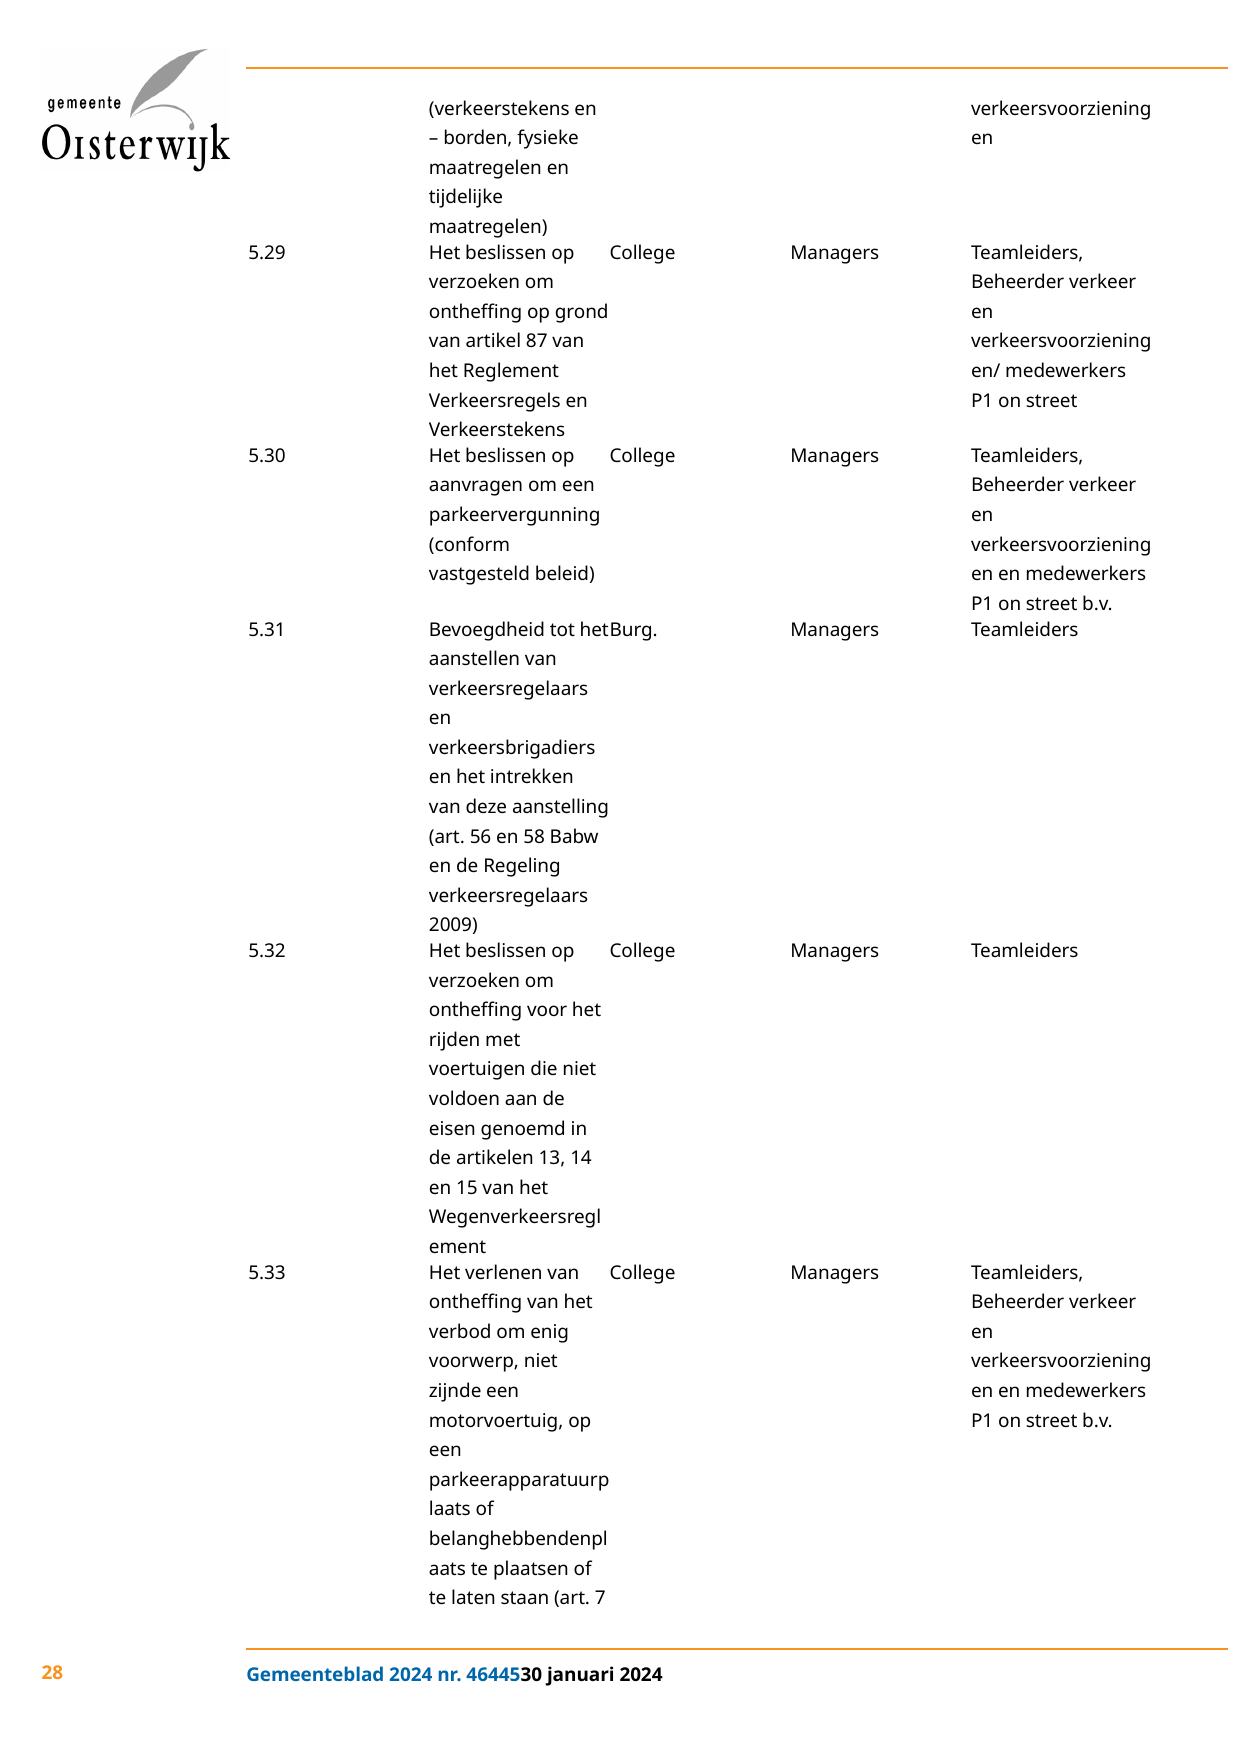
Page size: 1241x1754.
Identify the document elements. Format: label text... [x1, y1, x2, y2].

table_cell Teamleiders, Beheerder verkeer en verkeersvoorzieningen en medewerkers P1 on street b.v. [971, 1259, 1152, 1610]
table_cell Managers [790, 937, 971, 1259]
table_cell verkeersvoorzieningen [971, 95, 1152, 239]
table_cell Teamleiders [971, 937, 1152, 1259]
table_cell Het beslissen op verzoeken om ontheffing voor het rijden met voertuigen die niet voldoen aan de eisen genoemd in de artikelen 13, 14 en 15 van het Wegenverkeersreglement [429, 937, 609, 1259]
table_cell [609, 95, 790, 239]
table_cell 5.32 [248, 937, 429, 1259]
table_cell (verkeerstekens en – borden, fysieke maatregelen en tijdelijke maatregelen) [429, 95, 609, 239]
table_cell College [609, 239, 790, 442]
table_cell Het verlenen van ontheffing van het verbod om enig voorwerp, niet zijnde een motorvoertuig, op een parkeerapparatuurplaats of belanghebbendenplaats te plaatsen of te laten staan (art. 7 [429, 1259, 609, 1610]
table_cell [790, 95, 971, 239]
table_cell College [609, 442, 790, 616]
table_cell Managers [790, 442, 971, 616]
picture [41, 47, 231, 172]
table_cell Het beslissen op verzoeken om ontheffing op grond van artikel 87 van het Reglement Verkeersregels en Verkeerstekens [429, 239, 609, 442]
table_cell Burg. [609, 616, 790, 937]
table_cell Bevoegdheid tot het aanstellen van verkeersregelaars en verkeersbrigadiers en het intrekken van deze aanstelling (art. 56 en 58 Babw en de Regeling verkeersregelaars 2009) [429, 616, 609, 937]
table_cell 5.33 [248, 1259, 429, 1610]
table_cell Teamleiders, Beheerder verkeer en verkeersvoorzieningen en medewerkers P1 on street b.v. [971, 442, 1152, 616]
table_cell College [609, 1259, 790, 1610]
table_cell 5.31 [248, 616, 429, 937]
table_cell Teamleiders, Beheerder verkeer en verkeersvoorzieningen/ medewerkers P1 on street [971, 239, 1152, 442]
table_cell Managers [790, 239, 971, 442]
table_cell Managers [790, 1259, 971, 1610]
table_cell Het beslissen op aanvragen om een parkeervergunning (conform vastgesteld beleid) [429, 442, 609, 616]
table_cell [248, 95, 429, 239]
table_cell College [609, 937, 790, 1259]
table_cell Managers [790, 616, 971, 937]
table_cell Teamleiders [971, 616, 1152, 937]
table_cell 5.29 [248, 239, 429, 442]
table_cell 5.30 [248, 442, 429, 616]
